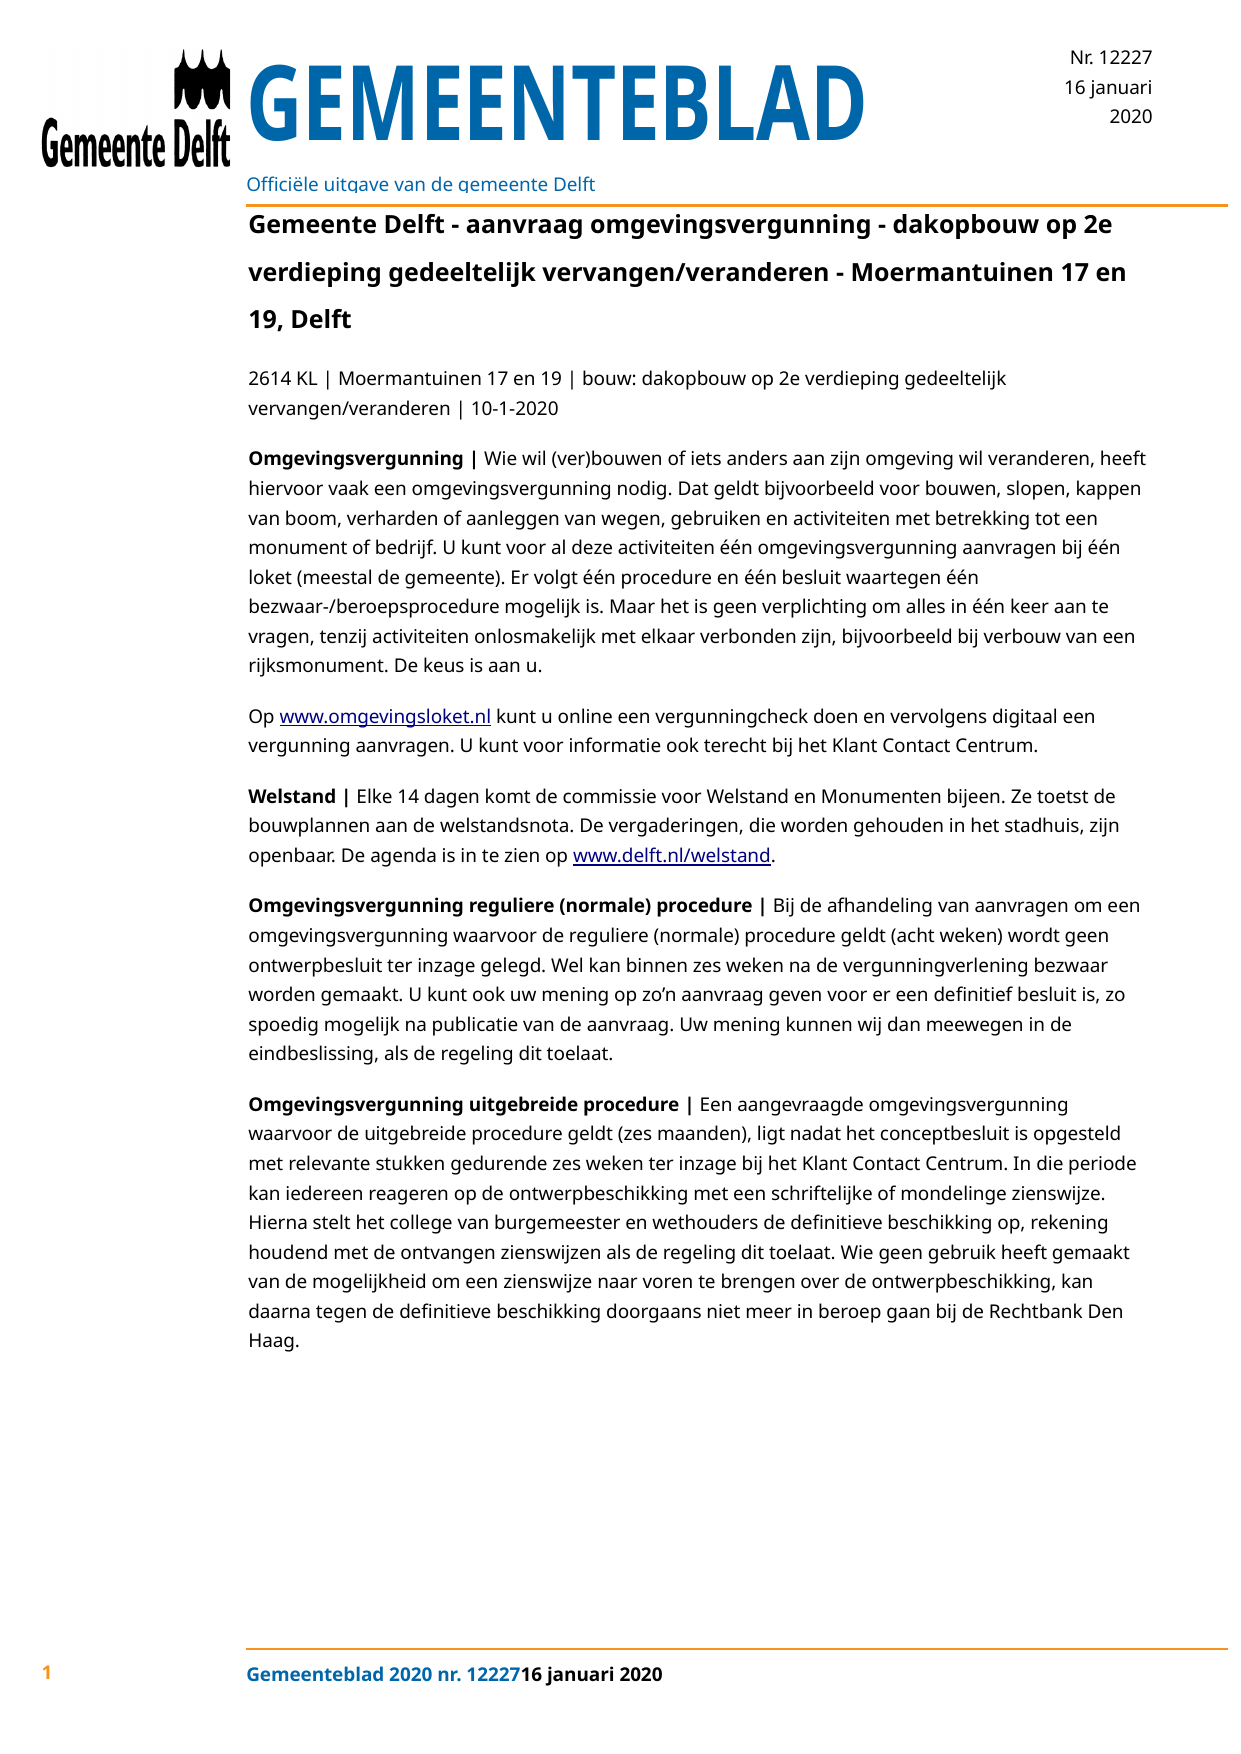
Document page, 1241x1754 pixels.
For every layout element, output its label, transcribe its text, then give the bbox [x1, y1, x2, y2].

picture [41, 47, 231, 172]
text 2614 KL | Moermantuinen 17 en 19 | bouw: dakopbouw op 2e verdieping gedeeltelijk vervangen/veranderen | 10-1-2020 [248, 366, 1152, 421]
text Omgevingsvergunning | Wie wil (ver)bouwen of iets anders aan zijn omgeving wil veranderen, heeft hiervoor vaak een omgevingsvergunning nodig. Dat geldt bijvoorbeeld voor bouwen, slopen, kappen van boom, verharden of aanleggen van wegen, gebruiken en activiteiten met betrekking tot een monument of bedrijf. U kunt voor al deze activiteiten één omgevingsvergunning aanvragen bij één loket (meestal de gemeente). Er volgt één procedure en één besluit waartegen één bezwaar-/beroepsprocedure mogelijk is. Maar het is geen verplichting om alles in één keer aan te vragen, tenzij activiteiten onlosmakelijk met elkaar verbonden zijn, bijvoorbeeld bij verbouw van een rijksmonument. De keus is aan u. [248, 446, 1152, 678]
text Omgevingsvergunning uitgebreide procedure | Een aangevraagde omgevingsvergunning waarvoor de uitgebreide procedure geldt (zes maanden), ligt nadat het conceptbesluit is opgesteld met relevante stukken gedurende zes weken ter inzage bij het Klant Contact Centrum. In die periode kan iedereen reageren op de ontwerpbeschikking met een schriftelijke of mondelinge zienswijze. Hierna stelt het college van burgemeester en wethouders de definitieve beschikking op, rekening houdend met de ontvangen zienswijzen als de regeling dit toelaat. Wie geen gebruik heeft gemaakt van de mogelijkheid om een zienswijze naar voren te brengen over de ontwerpbeschikking, kan daarna tegen de definitieve beschikking doorgaans niet meer in beroep gaan bij de Rechtbank Den Haag. [248, 1091, 1152, 1353]
text Gemeente Delft - aanvraag omgevingsvergunning - dakopbouw op 2e verdieping gedeeltelijk vervangen/veranderen - Moermantuinen 17 en 19, Delft [248, 207, 1152, 336]
text Omgevingsvergunning reguliere (normale) procedure | Bij de afhandeling van aanvragen om een omgevingsvergunning waarvoor de reguliere (normale) procedure geldt (acht weken) wordt geen ontwerpbesluit ter inzage gelegd. Wel kan binnen zes weken na de vergunningverlening bezwaar worden gemaakt. U kunt ook uw mening op zo’n aanvraag geven voor er een definitief besluit is, zo spoedig mogelijk na publicatie van de aanvraag. Uw mening kunnen wij dan meewegen in de eindbeslissing, als de regeling dit toelaat. [248, 893, 1152, 1066]
text Welstand | Elke 14 dagen komt de commissie voor Welstand en Monumenten bijeen. Ze toetst de bouwplannen aan de welstandsnota. De vergaderingen, die worden gehouden in het stadhuis, zijn openbaar. De agenda is in te zien op www.delft.nl/welstand. [248, 783, 1152, 868]
text Op www.omgevingsloket.nl kunt u online een vergunningcheck doen en vervolgens digitaal een vergunning aanvragen. U kunt voor informatie ook terecht bij het Klant Contact Centrum. [248, 703, 1152, 758]
